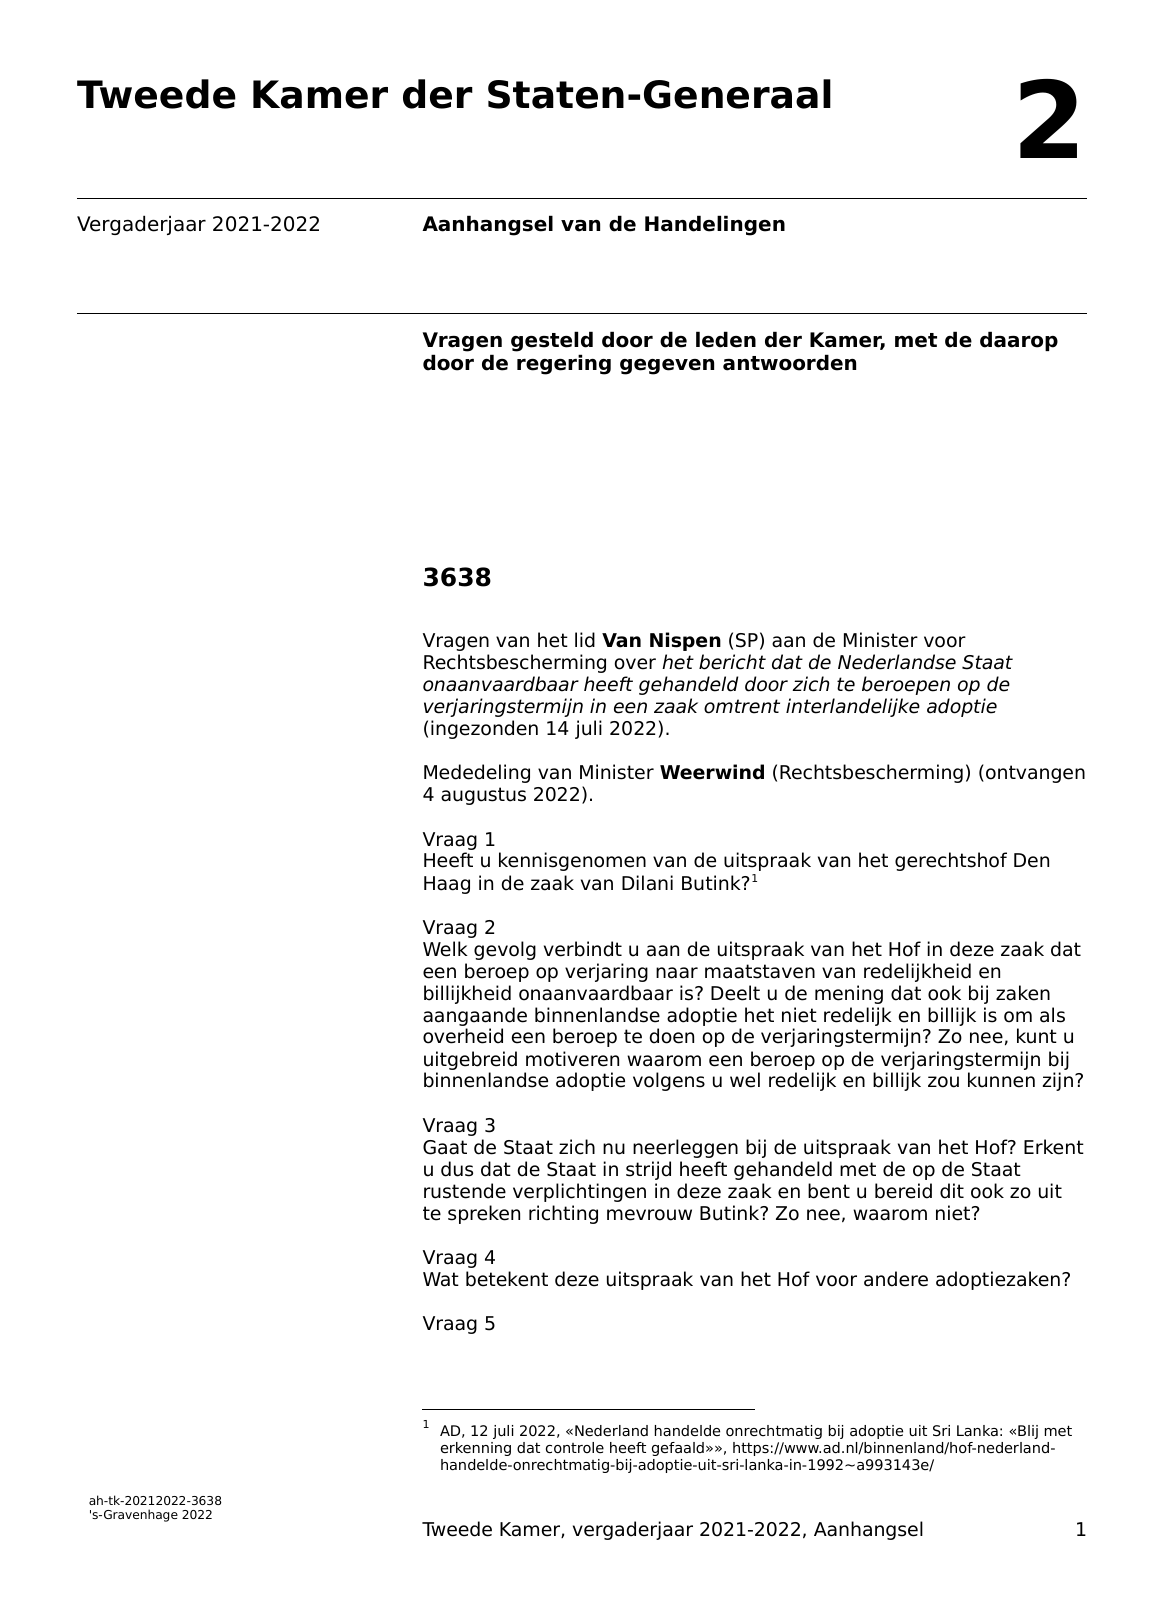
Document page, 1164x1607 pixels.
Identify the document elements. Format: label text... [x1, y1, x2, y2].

text Welk gevolg verbindt u aan de uitspraak van het Hof in deze zaak dat een beroep op verjaring naar maatstaven van redelijkheid en billijkheid onaanvaardbaar is? Deelt u de mening dat ook bij zaken aangaande binnenlandse adoptie het niet redelijk en billijk is om als overheid een beroep te doen op de verjaringstermijn? Zo nee, kunt u uitgebreid motiveren waarom een beroep op de verjaringstermijn bij binnenlandse adoptie volgens u wel redelijk en billijk zou kunnen zijn? [422, 938, 1087, 1092]
text Vraag 4 [422, 1247, 1087, 1269]
table_header 2 [886, 59, 1087, 198]
text Heeft u kennisgenomen van de uitspraak van het gerechtshof Den Haag in de zaak van Dilani Butink? [422, 850, 1087, 894]
text AD, 12 juli 2022, «Nederland handelde onrechtmatig bij adoptie uit Sri Lanka: «Blij met erkenning dat controle heeft gefaald»», https://www.ad.nl/binnenland/hof-nederland-handelde-onrechtmatig-bij-adoptie-uit-sri-lanka-in-1992~a993143e/ [422, 1418, 1087, 1474]
text Vraag 5 [422, 1313, 1087, 1335]
table_cell Aanhangsel van de Handelingen [422, 199, 1087, 313]
table_cell Vergaderjaar 2021-2022 [77, 199, 422, 313]
text Vragen van het lid Van Nispen (SP) aan de Minister voor Rechtsbescherming over het bericht dat de Nederlandse Staat onaanvaardbaar heeft gehandeld door zich te beroepen op de verjaringstermijn in een zaak omtrent interlandelijke adoptie (ingezonden 14 juli 2022). [422, 630, 1087, 740]
table_cell Vragen gesteld door de leden der Kamer, met de daarop door de regering gegeven antwoorden [422, 314, 1087, 375]
table_cell [77, 314, 422, 375]
text 3638 [422, 563, 1087, 592]
text Vraag 2 [422, 917, 1087, 938]
text Vraag 3 [422, 1114, 1087, 1137]
text Wat betekent deze uitspraak van het Hof voor andere adoptiezaken? [422, 1269, 1087, 1291]
table_header Tweede Kamer der Staten-Generaal [77, 59, 886, 198]
text 's-Gravenhage 2022 [88, 1508, 323, 1522]
text ah-tk-20212022-3638 [88, 1494, 323, 1508]
text Vraag 1 [422, 828, 1087, 850]
text Mededeling van Minister Weerwind (Rechtsbescherming) (ontvangen 4 augustus 2022). [422, 762, 1087, 806]
text Gaat de Staat zich nu neerleggen bij de uitspraak van het Hof? Erkent u dus dat de Staat in strijd heeft gehandeld met de op de Staat rustende verplichtingen in deze zaak en bent u bereid dit ook zo uit te spreken richting mevrouw Butink? Zo nee, waarom niet? [422, 1137, 1087, 1224]
